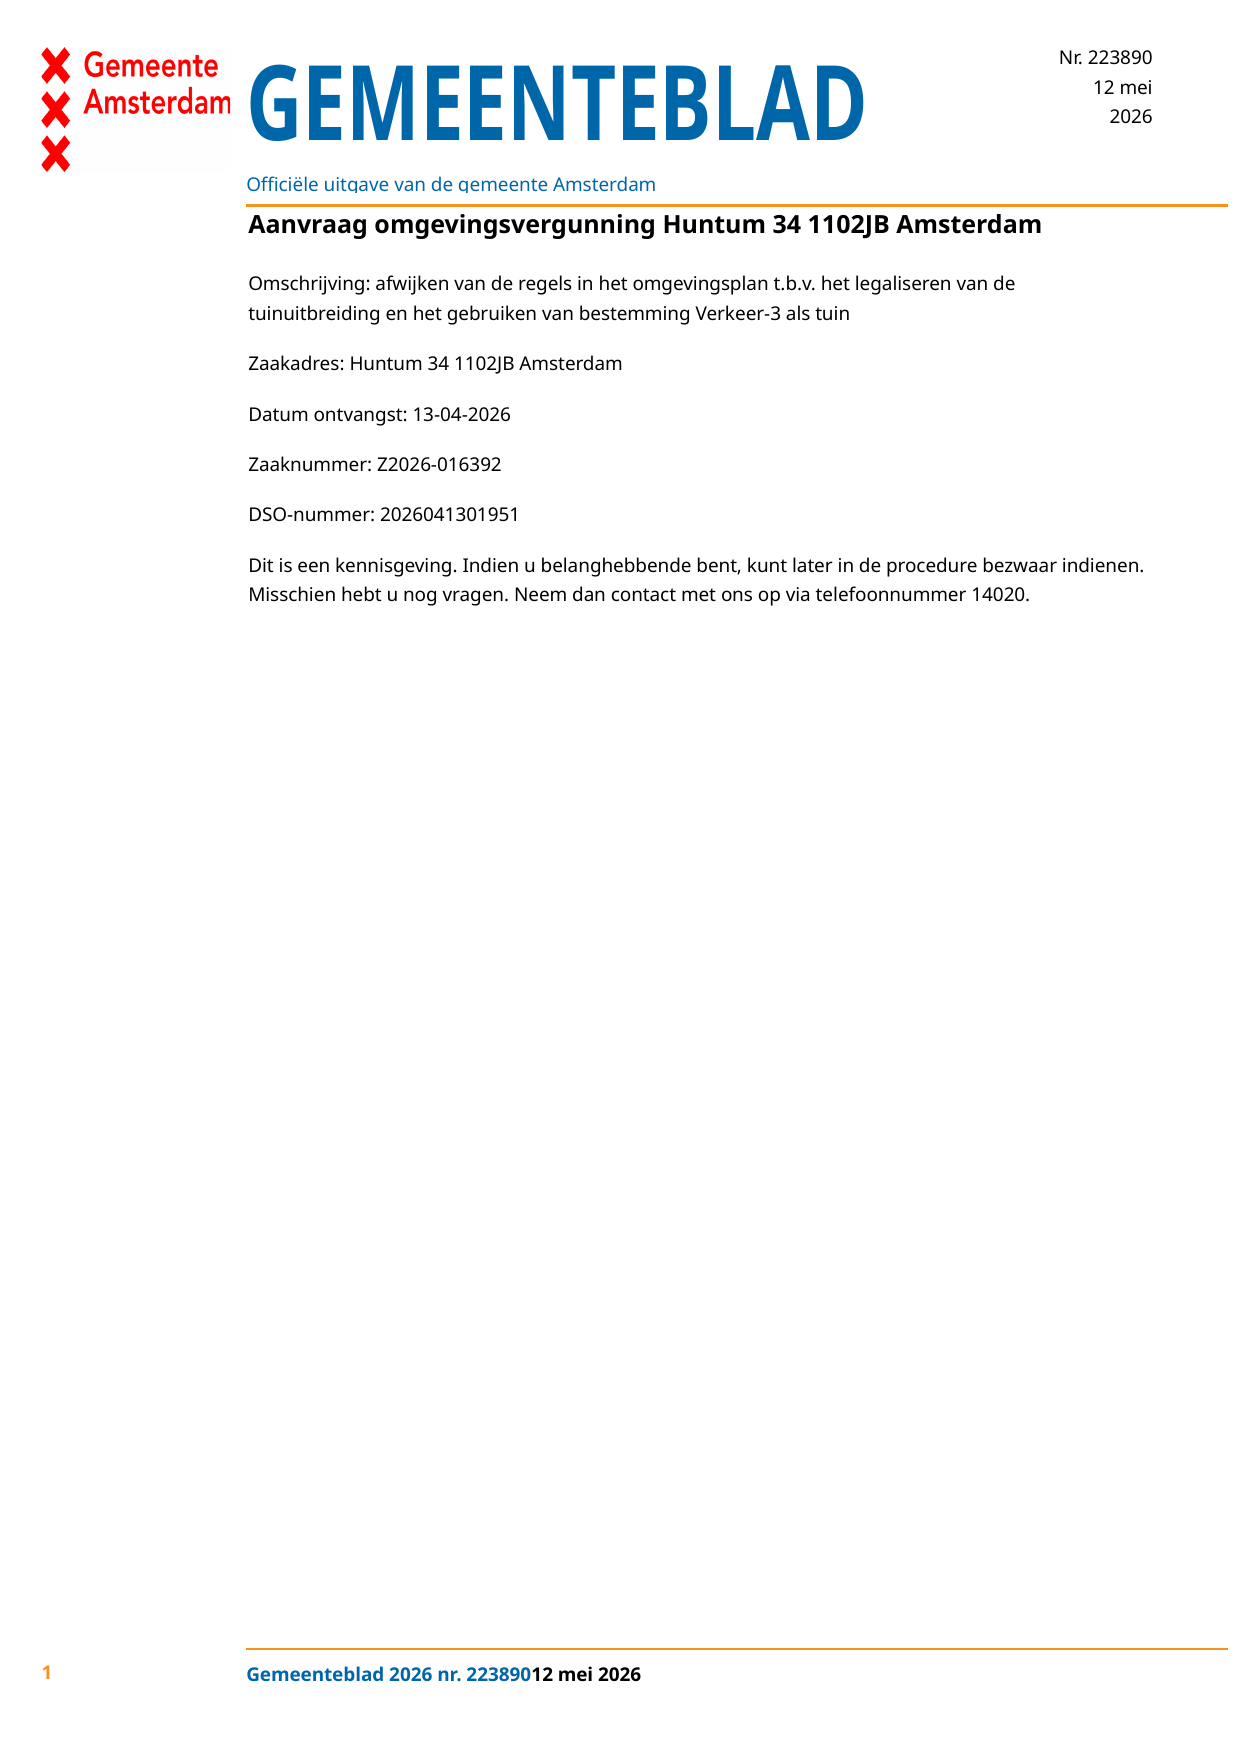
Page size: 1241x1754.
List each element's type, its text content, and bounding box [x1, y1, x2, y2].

text Dit is een kennisgeving. Indien u belanghebbende bent, kunt later in de procedure bezwaar indienen. Misschien hebt u nog vragen. Neem dan contact met ons op via telefoonnummer 14020. [248, 552, 1152, 607]
text DSO-nummer: 2026041301951 [248, 502, 1152, 527]
text Aanvraag omgevingsvergunning Huntum 34 1102JB Amsterdam [248, 207, 1152, 241]
text Omschrijving: afwijken van de regels in het omgevingsplan t.b.v. het legaliseren van de tuinuitbreiding en het gebruiken van bestemming Verkeer-3 als tuin [248, 270, 1152, 326]
text Zaaknummer: Z2026-016392 [248, 451, 1152, 477]
picture [41, 47, 231, 172]
text Zaakadres: Huntum 34 1102JB Amsterdam [248, 350, 1152, 376]
text Datum ontvangst: 13-04-2026 [248, 401, 1152, 426]
